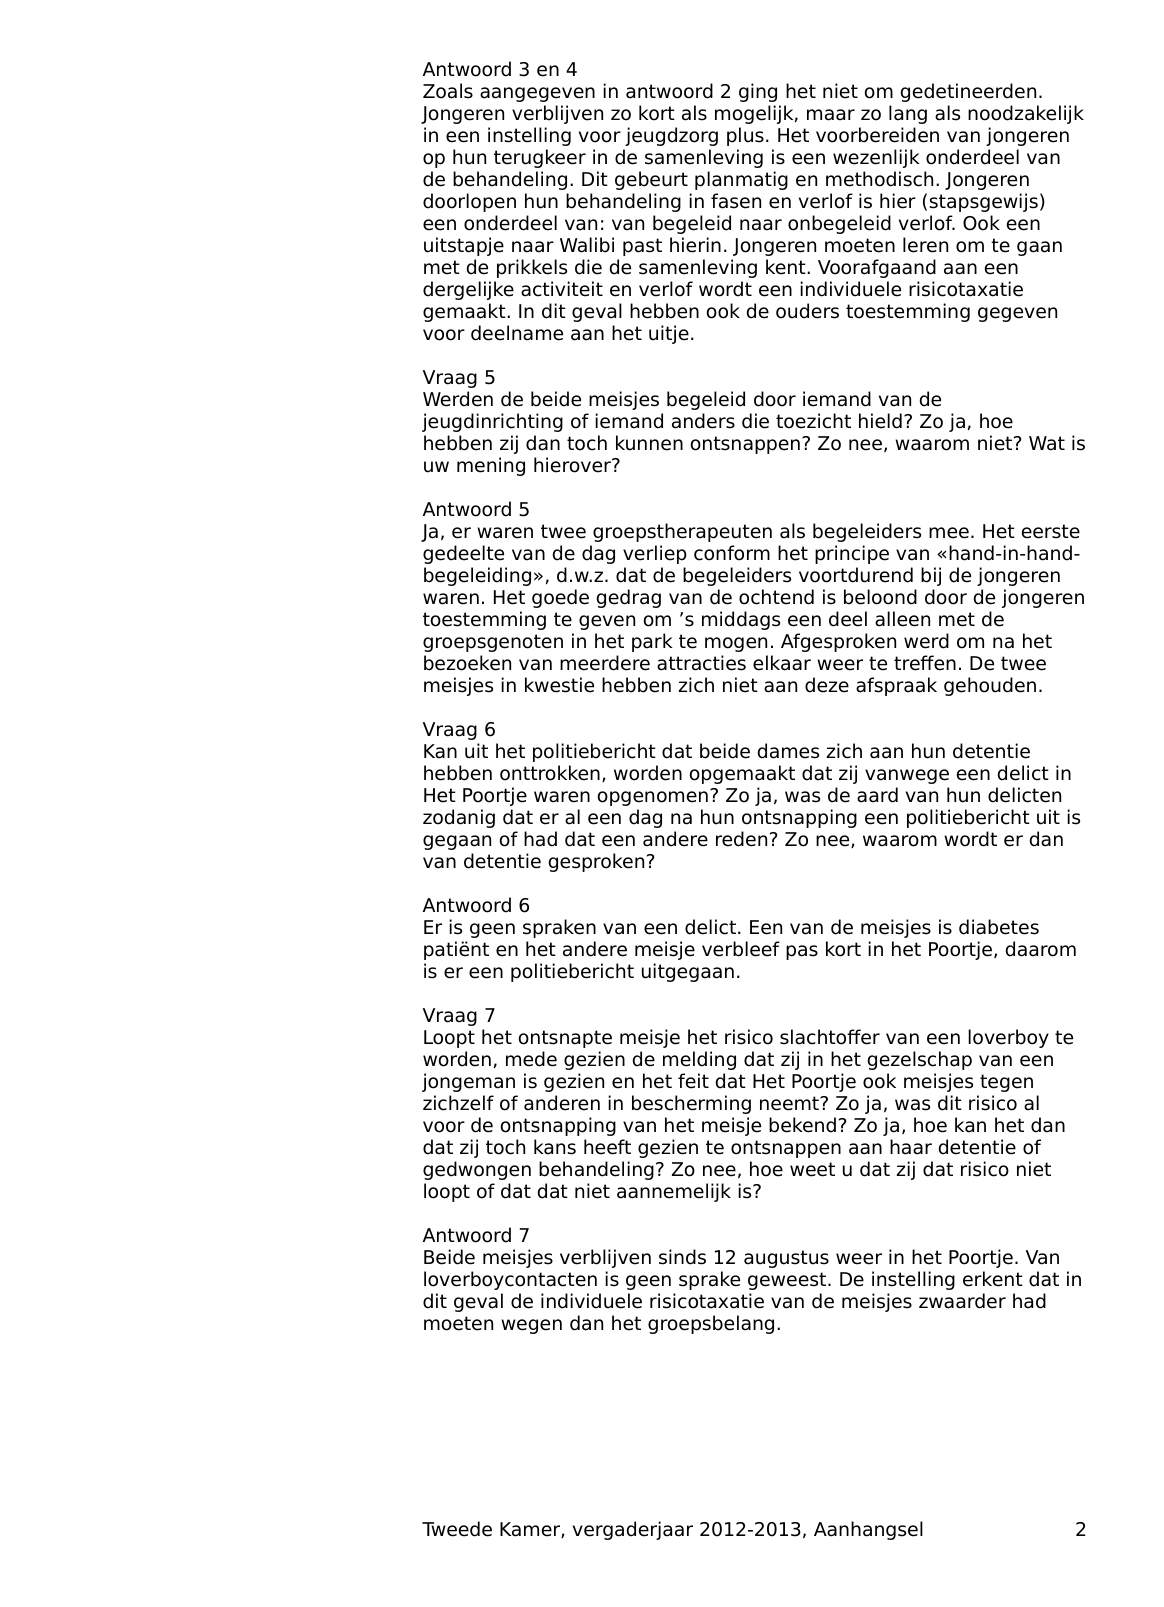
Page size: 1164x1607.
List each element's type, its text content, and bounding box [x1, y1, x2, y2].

text Antwoord 3 en 4 [422, 59, 1087, 81]
text Kan uit het politiebericht dat beide dames zich aan hun detentie hebben onttrokken, worden opgemaakt dat zij vanwege een delict in Het Poortje waren opgenomen? Zo ja, was de aard van hun delicten zodanig dat er al een dag na hun ontsnapping een politiebericht uit is gegaan of had dat een andere reden? Zo nee, waarom wordt er dan van detentie gesproken? [422, 741, 1087, 873]
text Er is geen spraken van een delict. Een van de meisjes is diabetes patiënt en het andere meisje verbleef pas kort in het Poortje, daarom is er een politiebericht uitgegaan. [422, 917, 1087, 983]
text Vraag 7 [422, 1005, 1087, 1027]
text Zoals aangegeven in antwoord 2 ging het niet om gedetineerden. Jongeren verblijven zo kort als mogelijk, maar zo lang als noodzakelijk in een instelling voor jeugdzorg plus. Het voorbereiden van jongeren op hun terugkeer in de samenleving is een wezenlijk onderdeel van de behandeling. Dit gebeurt planmatig en methodisch. Jongeren doorlopen hun behandeling in fasen en verlof is hier (stapsgewijs) een onderdeel van: van begeleid naar onbegeleid verlof. Ook een uitstapje naar Walibi past hierin. Jongeren moeten leren om te gaan met de prikkels die de samenleving kent. Voorafgaand aan een dergelijke activiteit en verlof wordt een individuele risicotaxatie gemaakt. In dit geval hebben ook de ouders toestemming gegeven voor deelname aan het uitje. [422, 81, 1087, 345]
text Vraag 6 [422, 719, 1087, 741]
text Antwoord 6 [422, 895, 1087, 917]
text Beide meisjes verblijven sinds 12 augustus weer in het Poortje. Van loverboycontacten is geen sprake geweest. De instelling erkent dat in dit geval de individuele risicotaxatie van de meisjes zwaarder had moeten wegen dan het groepsbelang. [422, 1247, 1087, 1335]
text Ja, er waren twee groepstherapeuten als begeleiders mee. Het eerste gedeelte van de dag verliep conform het principe van «hand-in-hand-begeleiding», d.w.z. dat de begeleiders voortdurend bij de jongeren waren. Het goede gedrag van de ochtend is beloond door de jongeren toestemming te geven om ’s middags een deel alleen met de groepsgenoten in het park te mogen. Afgesproken werd om na het bezoeken van meerdere attracties elkaar weer te treffen. De twee meisjes in kwestie hebben zich niet aan deze afspraak gehouden. [422, 521, 1087, 697]
text Antwoord 7 [422, 1225, 1087, 1247]
text Loopt het ontsnapte meisje het risico slachtoffer van een loverboy te worden, mede gezien de melding dat zij in het gezelschap van een jongeman is gezien en het feit dat Het Poortje ook meisjes tegen zichzelf of anderen in bescherming neemt? Zo ja, was dit risico al voor de ontsnapping van het meisje bekend? Zo ja, hoe kan het dan dat zij toch kans heeft gezien te ontsnappen aan haar detentie of gedwongen behandeling? Zo nee, hoe weet u dat zij dat risico niet loopt of dat dat niet aannemelijk is? [422, 1027, 1087, 1203]
text Werden de beide meisjes begeleid door iemand van de jeugdinrichting of iemand anders die toezicht hield? Zo ja, hoe hebben zij dan toch kunnen ontsnappen? Zo nee, waarom niet? Wat is uw mening hierover? [422, 389, 1087, 477]
text Antwoord 5 [422, 499, 1087, 521]
text Vraag 5 [422, 367, 1087, 389]
